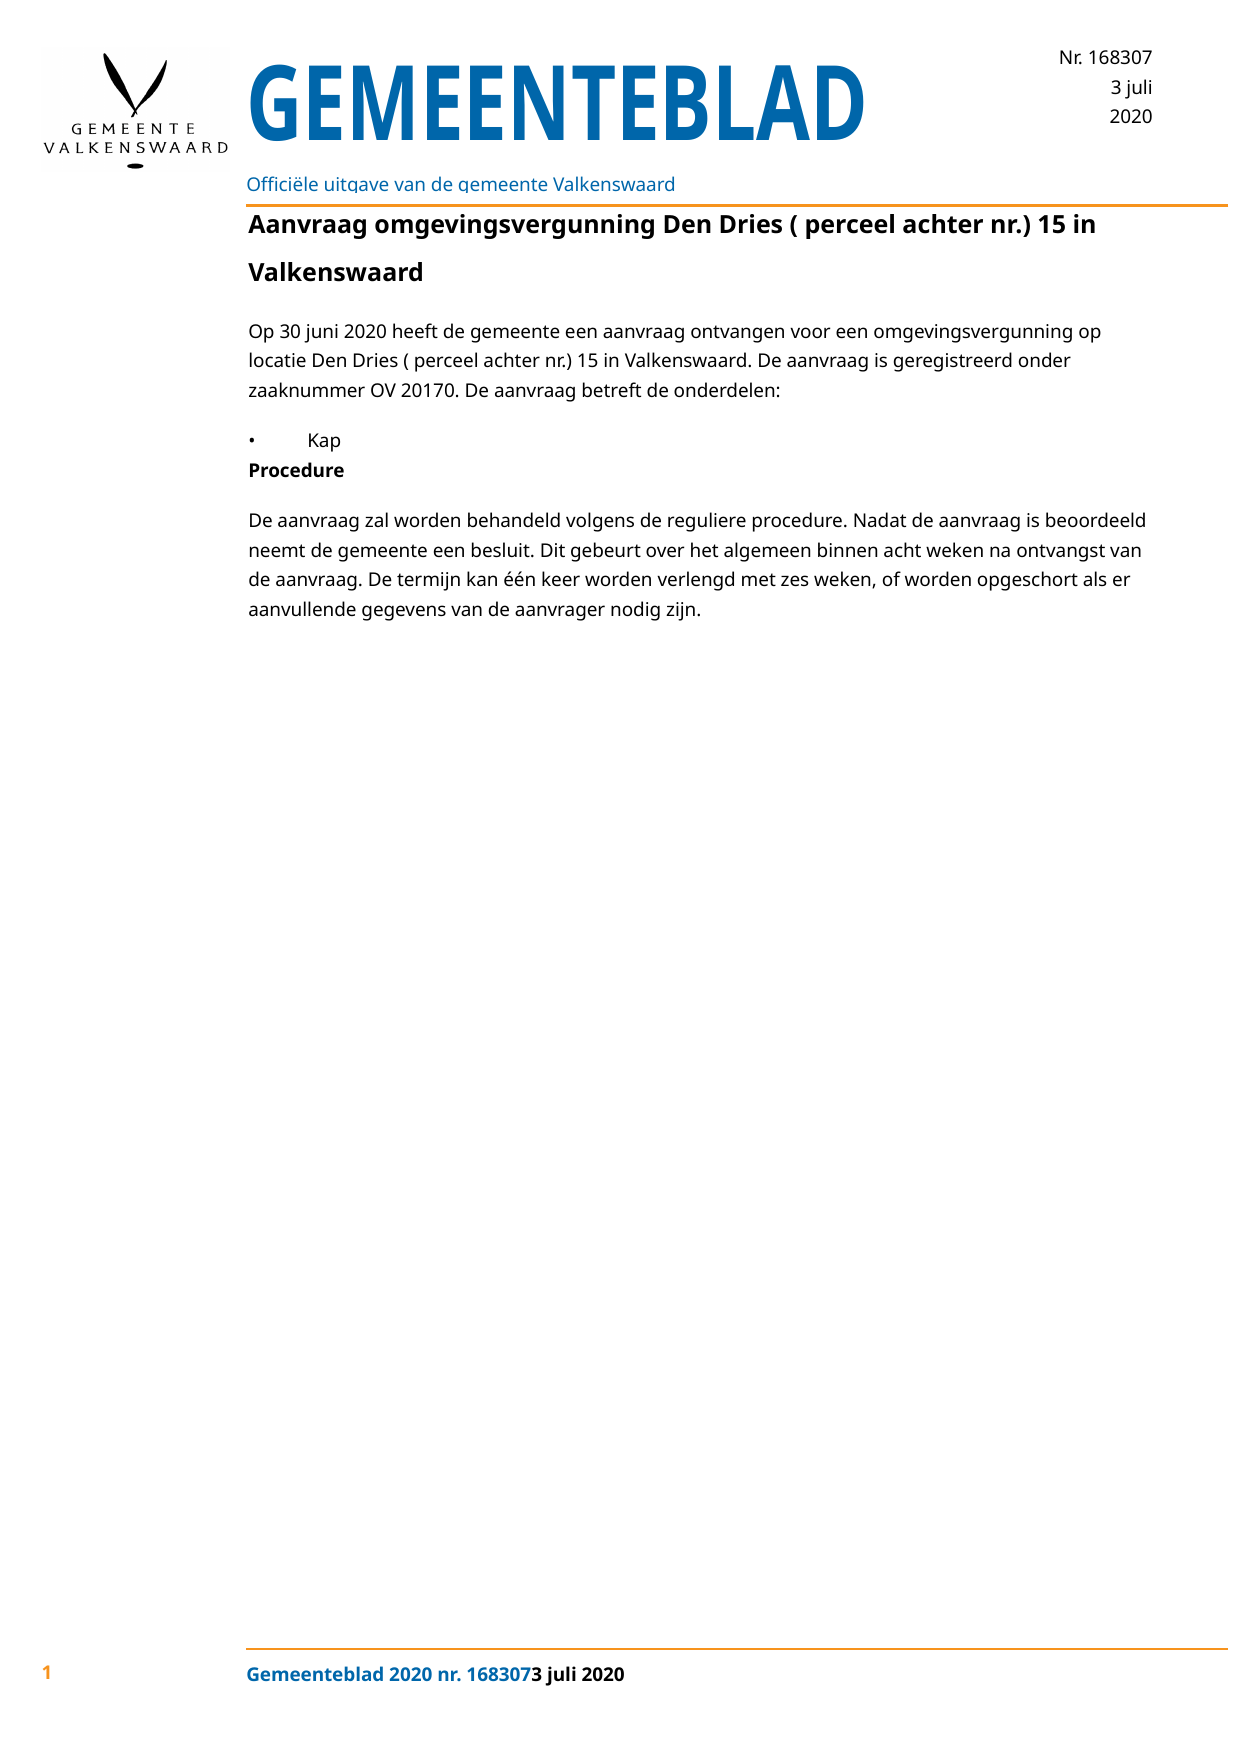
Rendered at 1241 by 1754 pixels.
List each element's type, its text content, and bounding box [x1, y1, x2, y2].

text Procedure [248, 457, 1152, 483]
text De aanvraag zal worden behandeld volgens de reguliere procedure. Nadat de aanvraag is beoordeeld neemt de gemeente een besluit. Dit gebeurt over het algemeen binnen acht weken na ontvangst van de aanvraag. De termijn kan één keer worden verlengd met zes weken, of worden opgeschort als er aanvullende gegevens van de aanvrager nodig zijn. [248, 507, 1152, 622]
text Aanvraag omgevingsvergunning Den Dries ( perceel achter nr.) 15 in Valkenswaard [248, 207, 1152, 288]
text Op 30 juni 2020 heeft de gemeente een aanvraag ontvangen voor een omgevingsvergunning op locatie Den Dries ( perceel achter nr.) 15 in Valkenswaard. De aanvraag is geregistreerd onder zaaknummer OV 20170. De aanvraag betreft de onderdelen: [248, 318, 1152, 403]
list Kap [248, 427, 1152, 453]
picture [41, 47, 231, 172]
